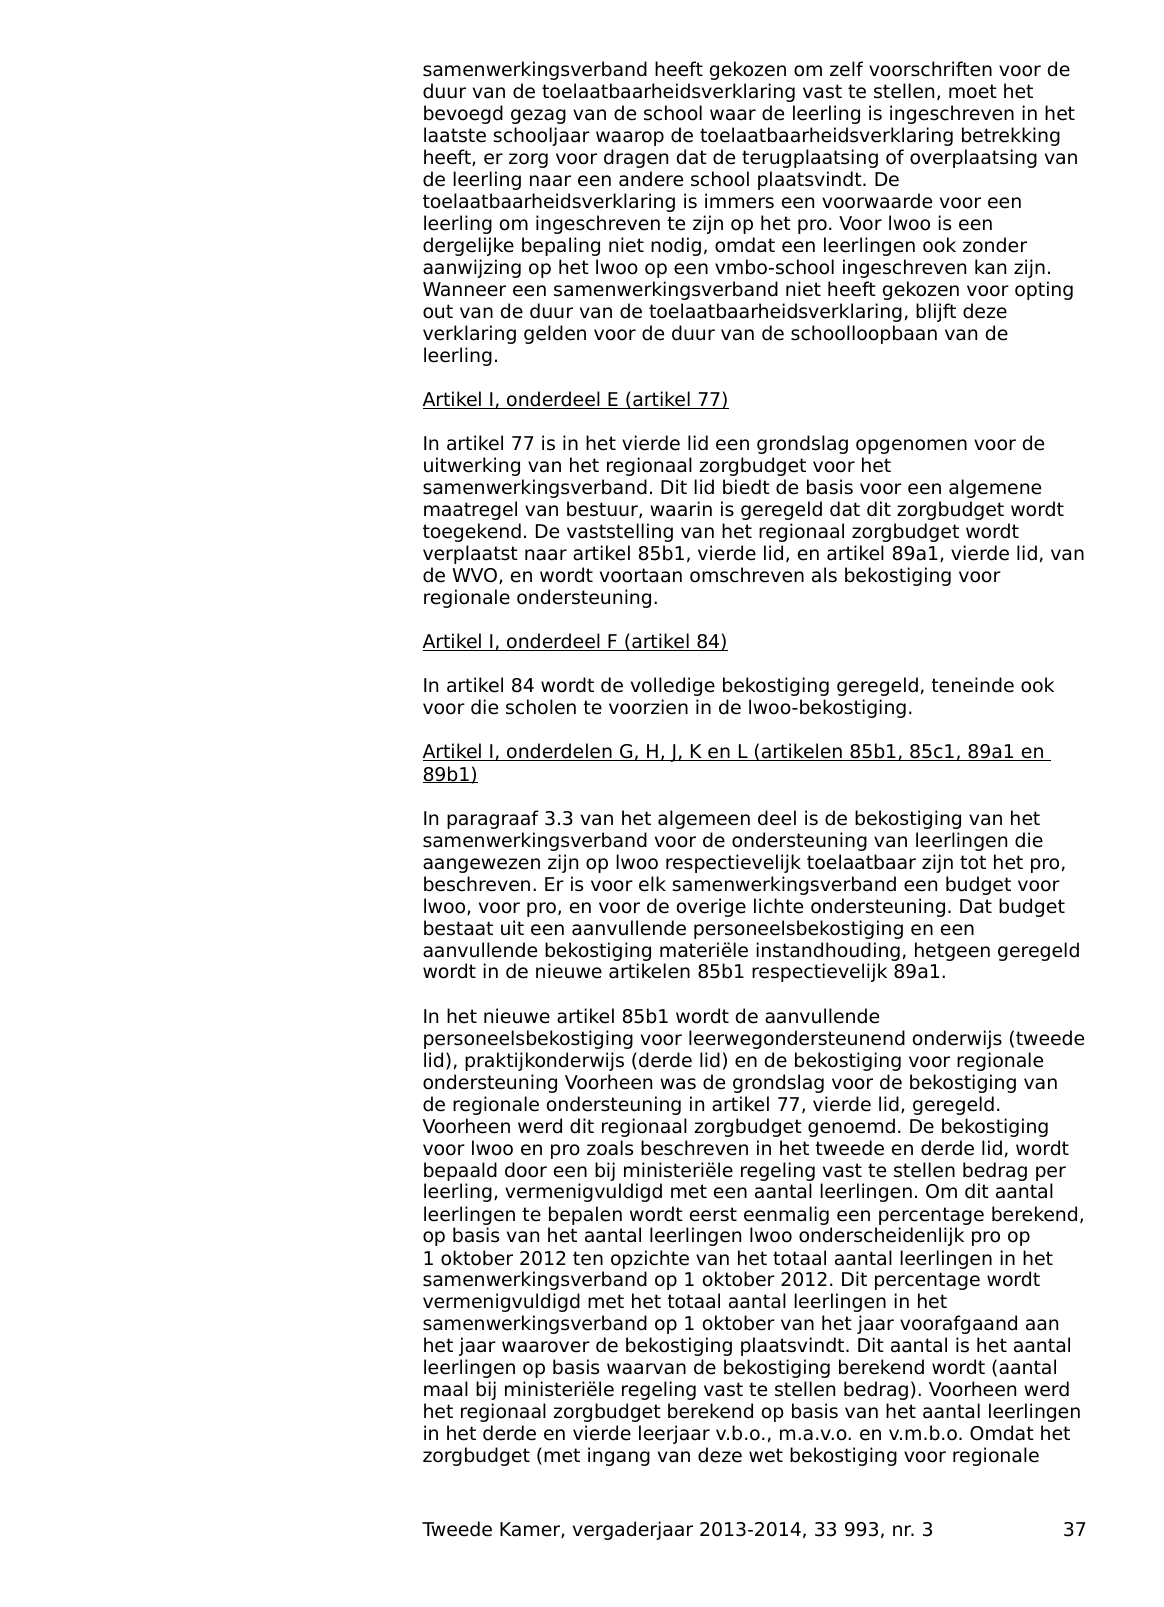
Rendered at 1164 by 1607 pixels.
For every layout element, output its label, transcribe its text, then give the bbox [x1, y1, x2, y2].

text In het nieuwe artikel 85b1 wordt de aanvullende personeelsbekostiging voor leerwegondersteunend onderwijs (tweede lid), praktijkonderwijs (derde lid) en de bekostiging voor regionale ondersteuning Voorheen was de grondslag voor de bekostiging van de regionale ondersteuning in artikel 77, vierde lid, geregeld. Voorheen werd dit regionaal zorgbudget genoemd. De bekostiging voor lwoo en pro zoals beschreven in het tweede en derde lid, wordt bepaald door een bij ministeriële regeling vast te stellen bedrag per leerling, vermenigvuldigd met een aantal leerlingen. Om dit aantal leerlingen te bepalen wordt eerst eenmalig een percentage berekend, op basis van het aantal leerlingen lwoo onderscheidenlijk pro op 1 oktober 2012 ten opzichte van het totaal aantal leerlingen in het samenwerkingsverband op 1 oktober 2012. Dit percentage wordt vermenigvuldigd met het totaal aantal leerlingen in het samenwerkingsverband op 1 oktober van het jaar voorafgaand aan het jaar waarover de bekostiging plaatsvindt. Dit aantal is het aantal leerlingen op basis waarvan de bekostiging berekend wordt (aantal maal bij ministeriële regeling vast te stellen bedrag). Voorheen werd het regionaal zorgbudget berekend op basis van het aantal leerlingen in het derde en vierde leerjaar v.b.o., m.a.v.o. en v.m.b.o. Omdat het zorgbudget (met ingang van deze wet bekostiging voor regionale [422, 1006, 1087, 1467]
subtitle Artikel I, onderdelen G, H, J, K en L (artikelen 85b1, 85c1, 89a1 en 89b1) [422, 741, 1087, 785]
text In paragraaf 3.3 van het algemeen deel is de bekostiging van het samenwerkingsverband voor de ondersteuning van leerlingen die aangewezen zijn op lwoo respectievelijk toelaatbaar zijn tot het pro, beschreven. Er is voor elk samenwerkingsverband een budget voor lwoo, voor pro, en voor de overige lichte ondersteuning. Dat budget bestaat uit een aanvullende personeelsbekostiging en een aanvullende bekostiging materiële instandhouding, hetgeen geregeld wordt in de nieuwe artikelen 85b1 respectievelijk 89a1. [422, 808, 1087, 983]
text samenwerkingsverband heeft gekozen om zelf voorschriften voor de duur van de toelaatbaarheidsverklaring vast te stellen, moet het bevoegd gezag van de school waar de leerling is ingeschreven in het laatste schooljaar waarop de toelaatbaarheidsverklaring betrekking heeft, er zorg voor dragen dat de terugplaatsing of overplaatsing van de leerling naar een andere school plaatsvindt. De toelaatbaarheidsverklaring is immers een voorwaarde voor een leerling om ingeschreven te zijn op het pro. Voor lwoo is een dergelijke bepaling niet nodig, omdat een leerlingen ook zonder aanwijzing op het lwoo op een vmbo-school ingeschreven kan zijn. Wanneer een samenwerkingsverband niet heeft gekozen voor opting out van de duur van de toelaatbaarheidsverklaring, blijft deze verklaring gelden voor de duur van de schoolloopbaan van de leerling. [422, 59, 1087, 367]
subtitle Artikel I, onderdeel F (artikel 84) [422, 631, 1087, 653]
subtitle Artikel I, onderdeel E (artikel 77) [422, 389, 1087, 411]
text In artikel 77 is in het vierde lid een grondslag opgenomen voor de uitwerking van het regionaal zorgbudget voor het samenwerkingsverband. Dit lid biedt de basis voor een algemene maatregel van bestuur, waarin is geregeld dat dit zorgbudget wordt toegekend. De vaststelling van het regionaal zorgbudget wordt verplaatst naar artikel 85b1, vierde lid, en artikel 89a1, vierde lid, van de WVO, en wordt voortaan omschreven als bekostiging voor regionale ondersteuning. [422, 433, 1087, 609]
text In artikel 84 wordt de volledige bekostiging geregeld, teneinde ook voor die scholen te voorzien in de lwoo-bekostiging. [422, 675, 1087, 719]
